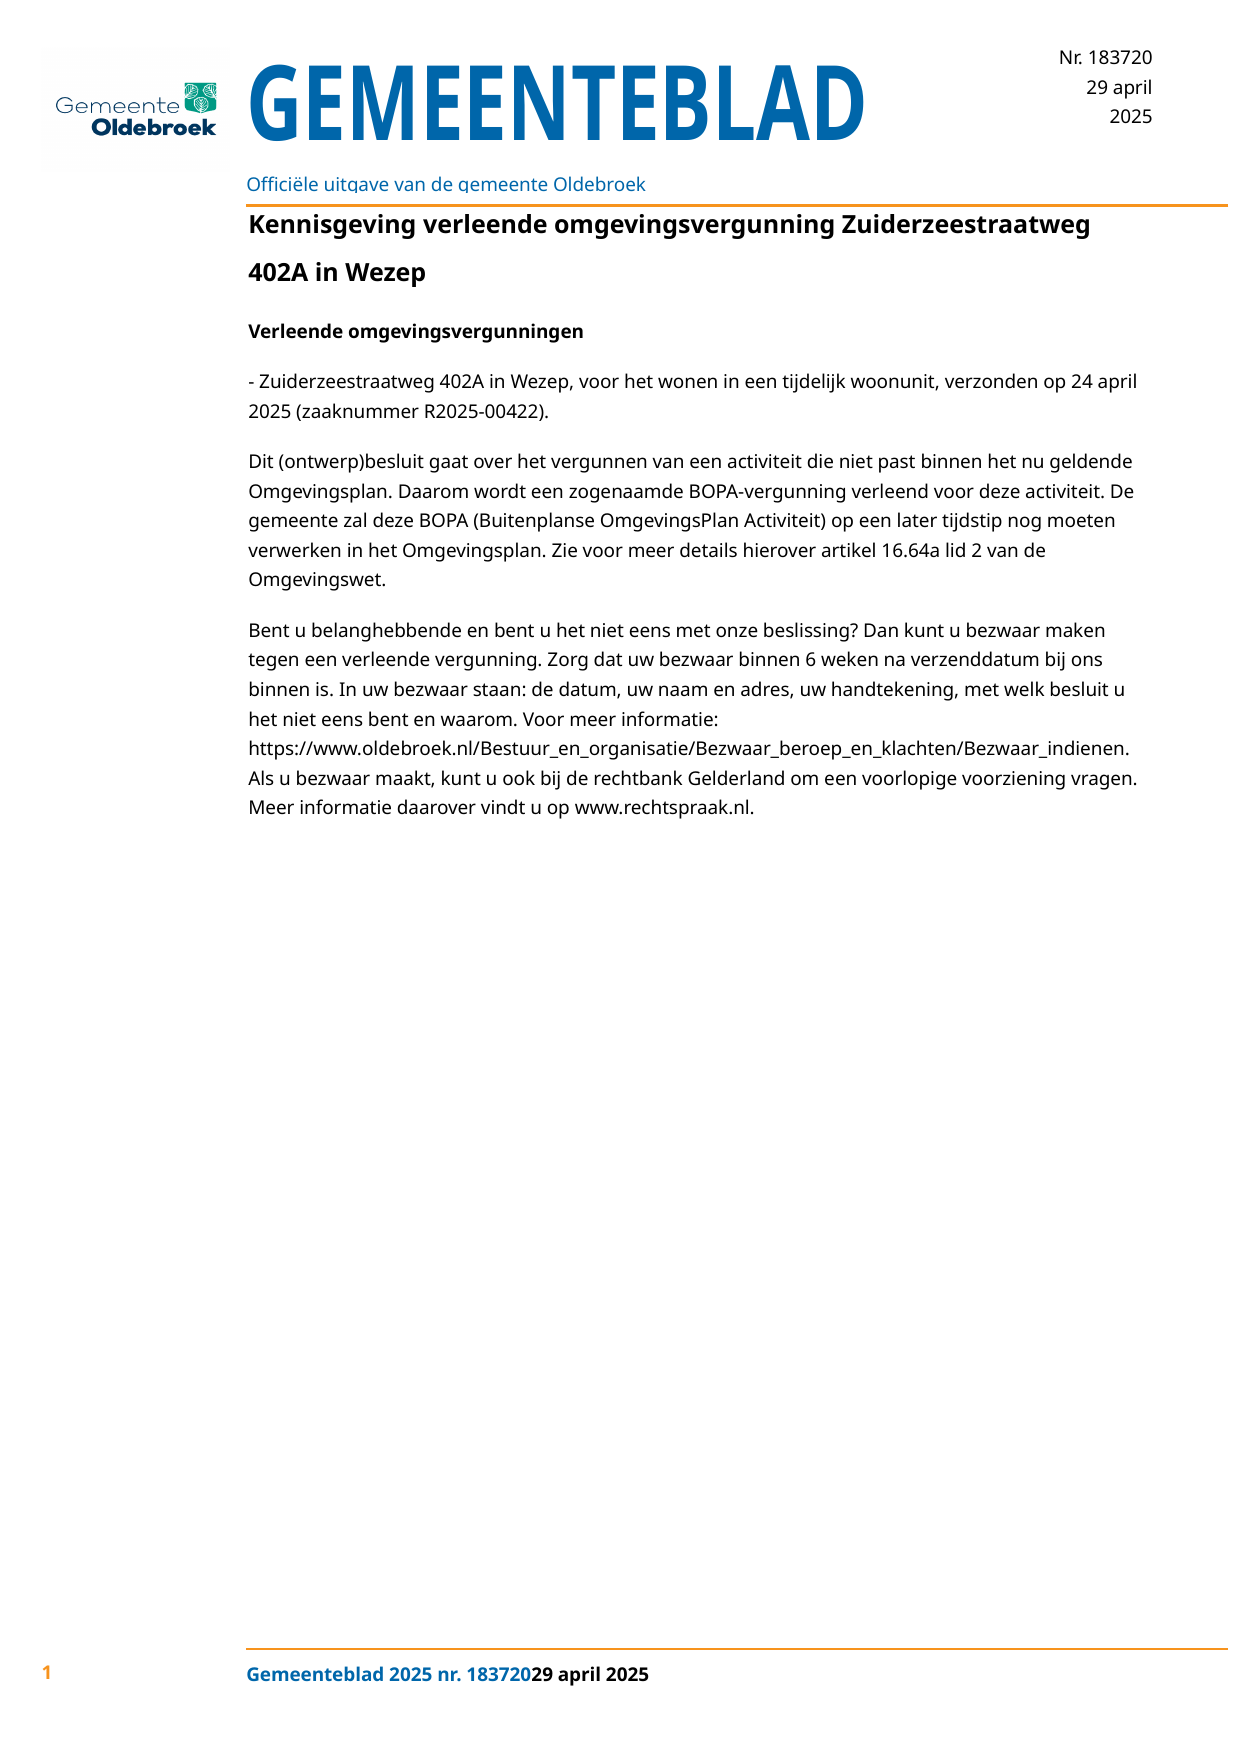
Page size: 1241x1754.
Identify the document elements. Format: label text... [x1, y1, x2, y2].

picture [41, 47, 231, 172]
text - Zuiderzeestraatweg 402A in Wezep, voor het wonen in een tijdelijk woonunit, verzonden op 24 april 2025 (zaaknummer R2025-00422). [248, 368, 1152, 424]
text Kennisgeving verleende omgevingsvergunning Zuiderzeestraatweg 402A in Wezep [248, 207, 1152, 288]
text Dit (ontwerp)besluit gaat over het vergunnen van een activiteit die niet past binnen het nu geldende Omgevingsplan. Daarom wordt een zogenaamde BOPA-vergunning verleend voor deze activiteit. De gemeente zal deze BOPA (Buitenplanse OmgevingsPlan Activiteit) op een later tijdstip nog moeten verwerken in het Omgevingsplan. Zie voor meer details hierover artikel 16.64a lid 2 van de Omgevingswet. [248, 448, 1152, 592]
text Bent u belanghebbende en bent u het niet eens met onze beslissing? Dan kunt u bezwaar maken tegen een verleende vergunning. Zorg dat uw bezwaar binnen 6 weken na verzenddatum bij ons binnen is. In uw bezwaar staan: de datum, uw naam en adres, uw handtekening, met welk besluit u het niet eens bent en waarom. Voor meer informatie: https://www.oldebroek.nl/Bestuur_en_organisatie/Bezwaar_beroep_en_klachten/Bezwaar_indienen. Als u bezwaar maakt, kunt u ook bij de rechtbank Gelderland om een voorlopige voorziening vragen. Meer informatie daarover vindt u op www.rechtspraak.nl. [248, 617, 1152, 820]
text Verleende omgevingsvergunningen [248, 318, 1152, 344]
